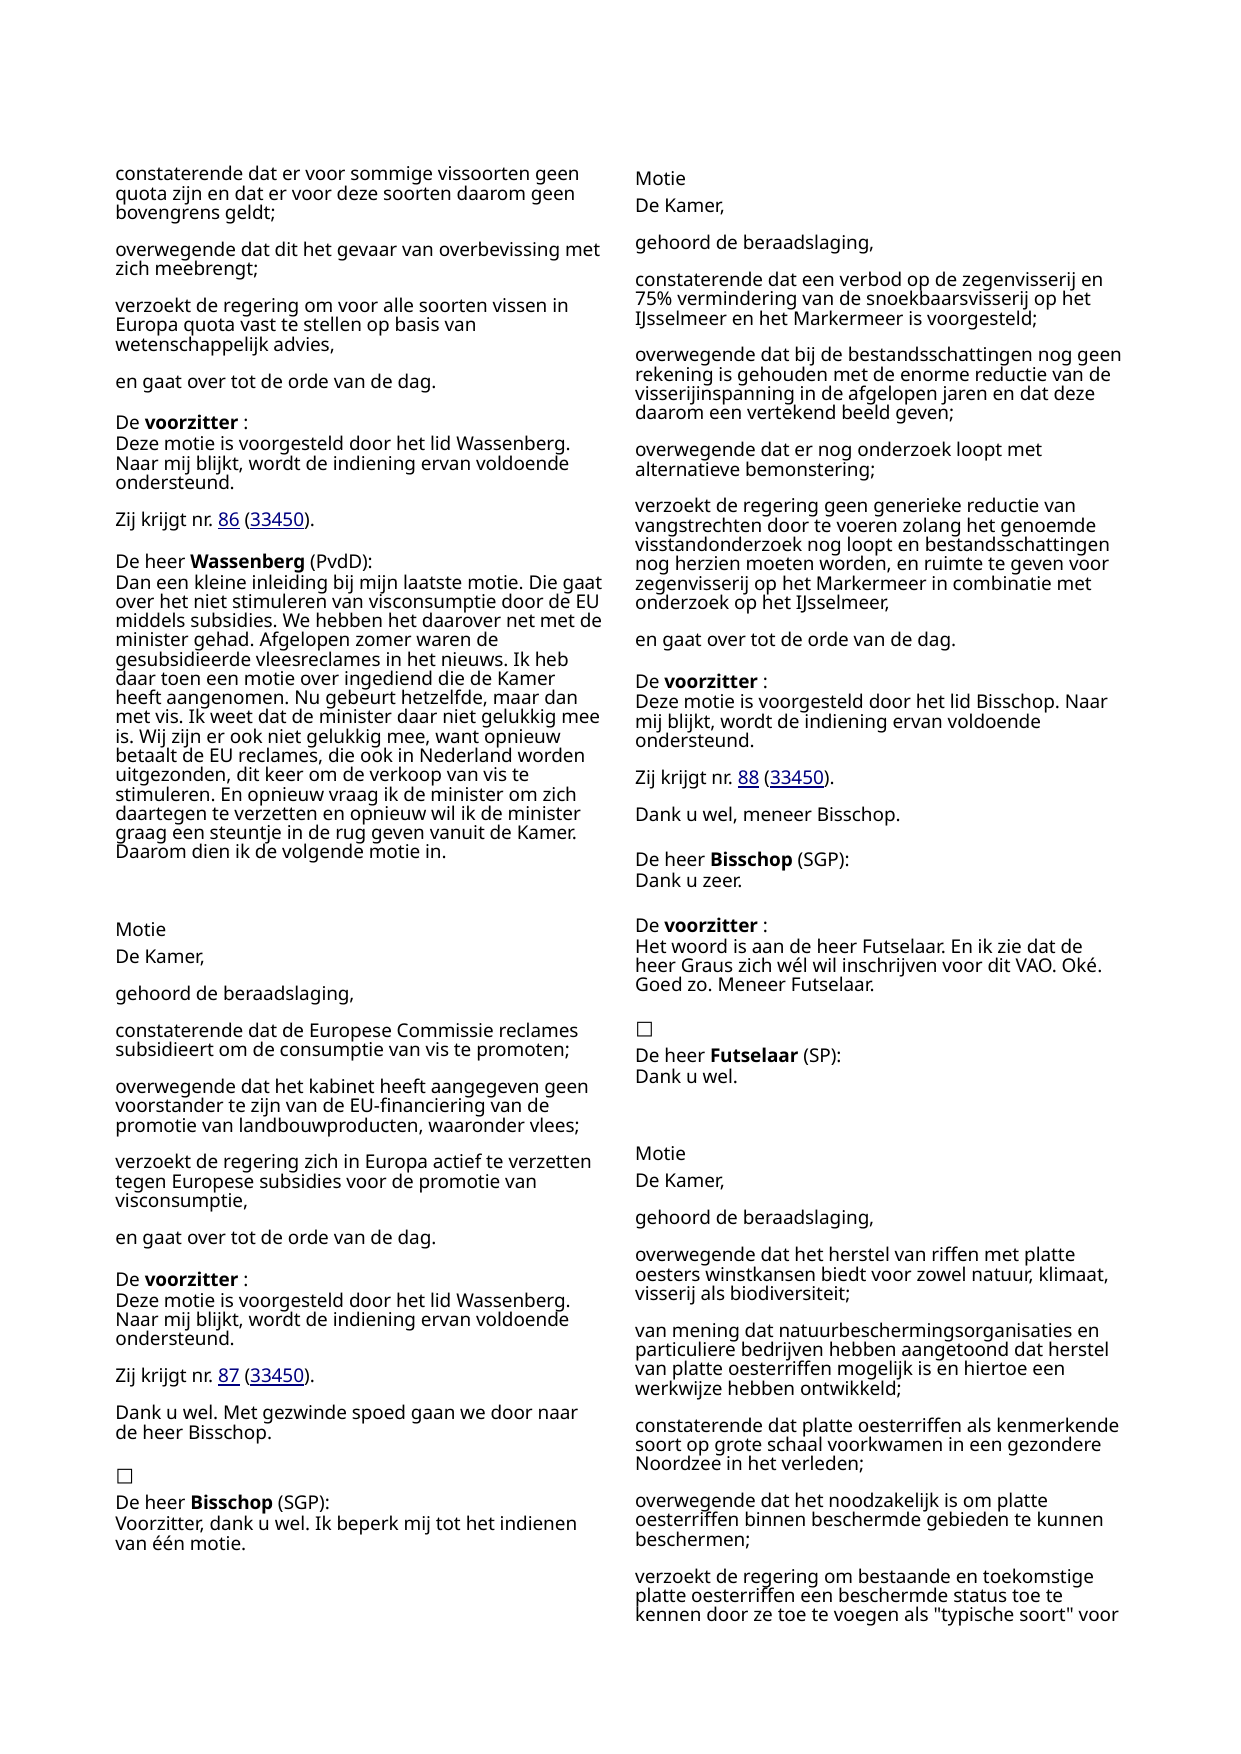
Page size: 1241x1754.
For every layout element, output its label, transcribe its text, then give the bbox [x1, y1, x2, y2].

text constaterende dat de Europese Commissie reclames subsidieert om de consumptie van vis te promoten; [115, 1022, 605, 1060]
text gehoord de beraadslaging, [635, 1209, 1125, 1228]
text gehoord de beraadslaging, [115, 985, 605, 1004]
text Deze motie is voorgesteld door het lid Wassenberg. Naar mij blijkt, wordt de indiening ervan voldoende ondersteund. [115, 435, 605, 493]
text Zij krijgt nr. 88 (33450). [635, 769, 1125, 788]
text Dank u wel. Met gezwinde spoed gaan we door naar de heer Bisschop. [115, 1404, 605, 1443]
text verzoekt de regering om bestaande en toekomstige platte oesterriffen een beschermde status toe te kennen door ze toe te voegen als "typische soort" voor [635, 1568, 1125, 1625]
text ⬜ [115, 1464, 605, 1489]
text Dan een kleine inleiding bij mijn laatste motie. Die gaat over het niet stimuleren van visconsumptie door de EU middels subsidies. We hebben het daarover net met de minister gehad. Afgelopen zomer waren de gesubsidieerde vleesreclames in het nieuws. Ik heb daar toen een motie over ingediend die de Kamer heeft aangenomen. Nu gebeurt hetzelfde, maar dan met vis. Ik weet dat de minister daar niet gelukkig mee is. Wij zijn er ook niet gelukkig mee, want opnieuw betaalt de EU reclames, die ook in Nederland worden uitgezonden, dit keer om de verkoop van vis te stimuleren. En opnieuw vraag ik de minister om zich daartegen te verzetten en opnieuw wil ik de minister graag een steuntje in de rug geven vanuit de Kamer. Daarom dien ik de volgende motie in. [115, 574, 605, 863]
text overwegende dat er nog onderzoek loopt met alternatieve bemonstering; [635, 441, 1125, 480]
text gehoord de beraadslaging, [635, 234, 1125, 253]
text overwegende dat het noodzakelijk is om platte oesterriffen binnen beschermde gebieden te kunnen beschermen; [635, 1492, 1125, 1550]
text Voorzitter, dank u wel. Ik beperk mij tot het indienen van één motie. [115, 1515, 605, 1554]
text De heer Bisschop (SGP): [635, 846, 1125, 872]
text Dank u wel, meneer Bisschop. [635, 806, 1125, 825]
text verzoekt de regering geen generieke reductie van vangstrechten door te voeren zolang het genoemde visstandonderzoek nog loopt en bestandsschattingen nog herzien moeten worden, en ruimte te geven voor zegenvisserij op het Markermeer in combinatie met onderzoek op het IJsselmeer, [635, 497, 1125, 613]
text Deze motie is voorgesteld door het lid Bisschop. Naar mij blijkt, wordt de indiening ervan voldoende ondersteund. [635, 693, 1125, 751]
text Motie [635, 165, 1125, 191]
text verzoekt de regering om voor alle soorten vissen in Europa quota vast te stellen op basis van wetenschappelijk advies, [115, 297, 605, 355]
text Dank u zeer. [635, 872, 1125, 891]
text constaterende dat er voor sommige vissoorten geen quota zijn en dat er voor deze soorten daarom geen bovengrens geldt; [115, 165, 605, 223]
text ⬜ [635, 1016, 1125, 1042]
text Zij krijgt nr. 87 (33450). [115, 1367, 605, 1387]
text De heer Bisschop (SGP): [115, 1489, 605, 1515]
text De heer Wassenberg (PvdD): [115, 548, 605, 574]
text De Kamer, [115, 948, 605, 967]
text De voorzitter : [115, 1266, 605, 1292]
text Zij krijgt nr. 86 (33450). [115, 511, 605, 530]
text overwegende dat het kabinet heeft aangegeven geen voorstander te zijn van de EU-financiering van de promotie van landbouwproducten, waaronder vlees; [115, 1078, 605, 1136]
text verzoekt de regering zich in Europa actief te verzetten tegen Europese subsidies voor de promotie van visconsumptie, [115, 1153, 605, 1211]
text overwegende dat bij de bestandsschattingen nog geen rekening is gehouden met de enorme reductie van de visserijinspanning in de afgelopen jaren en dat deze daarom een vertekend beeld geven; [635, 346, 1125, 423]
text De voorzitter : [635, 912, 1125, 938]
text Het woord is aan de heer Futselaar. En ik zie dat de heer Graus zich wél wil inschrijven voor dit VAO. Oké. Goed zo. Meneer Futselaar. [635, 938, 1125, 996]
text en gaat over tot de orde van de dag. [115, 373, 605, 392]
text De voorzitter : [115, 409, 605, 435]
text van mening dat natuurbeschermingsorganisaties en particuliere bedrijven hebben aangetoond dat herstel van platte oesterriffen mogelijk is en hiertoe een werkwijze hebben ontwikkeld; [635, 1322, 1125, 1399]
text De voorzitter : [635, 668, 1125, 693]
text Motie [115, 916, 605, 942]
text De Kamer, [635, 1172, 1125, 1192]
text De heer Futselaar (SP): [635, 1042, 1125, 1068]
text De Kamer, [635, 197, 1125, 216]
text overwegende dat dit het gevaar van overbevissing met zich meebrengt; [115, 241, 605, 279]
text overwegende dat het herstel van riffen met platte oesters winstkansen biedt voor zowel natuur, klimaat, visserij als biodiversiteit; [635, 1246, 1125, 1304]
text Deze motie is voorgesteld door het lid Wassenberg. Naar mij blijkt, wordt de indiening ervan voldoende ondersteund. [115, 1292, 605, 1349]
text en gaat over tot de orde van de dag. [635, 631, 1125, 650]
text Motie [635, 1141, 1125, 1166]
text en gaat over tot de orde van de dag. [115, 1229, 605, 1248]
text constaterende dat platte oesterriffen als kenmerkende soort op grote schaal voorkwamen in een gezondere Noordzee in het verleden; [635, 1417, 1125, 1474]
text constaterende dat een verbod op de zegenvisserij en 75% vermindering van de snoekbaarsvisserij op het IJsselmeer en het Markermeer is voorgesteld; [635, 271, 1125, 329]
text Dank u wel. [635, 1068, 1125, 1087]
